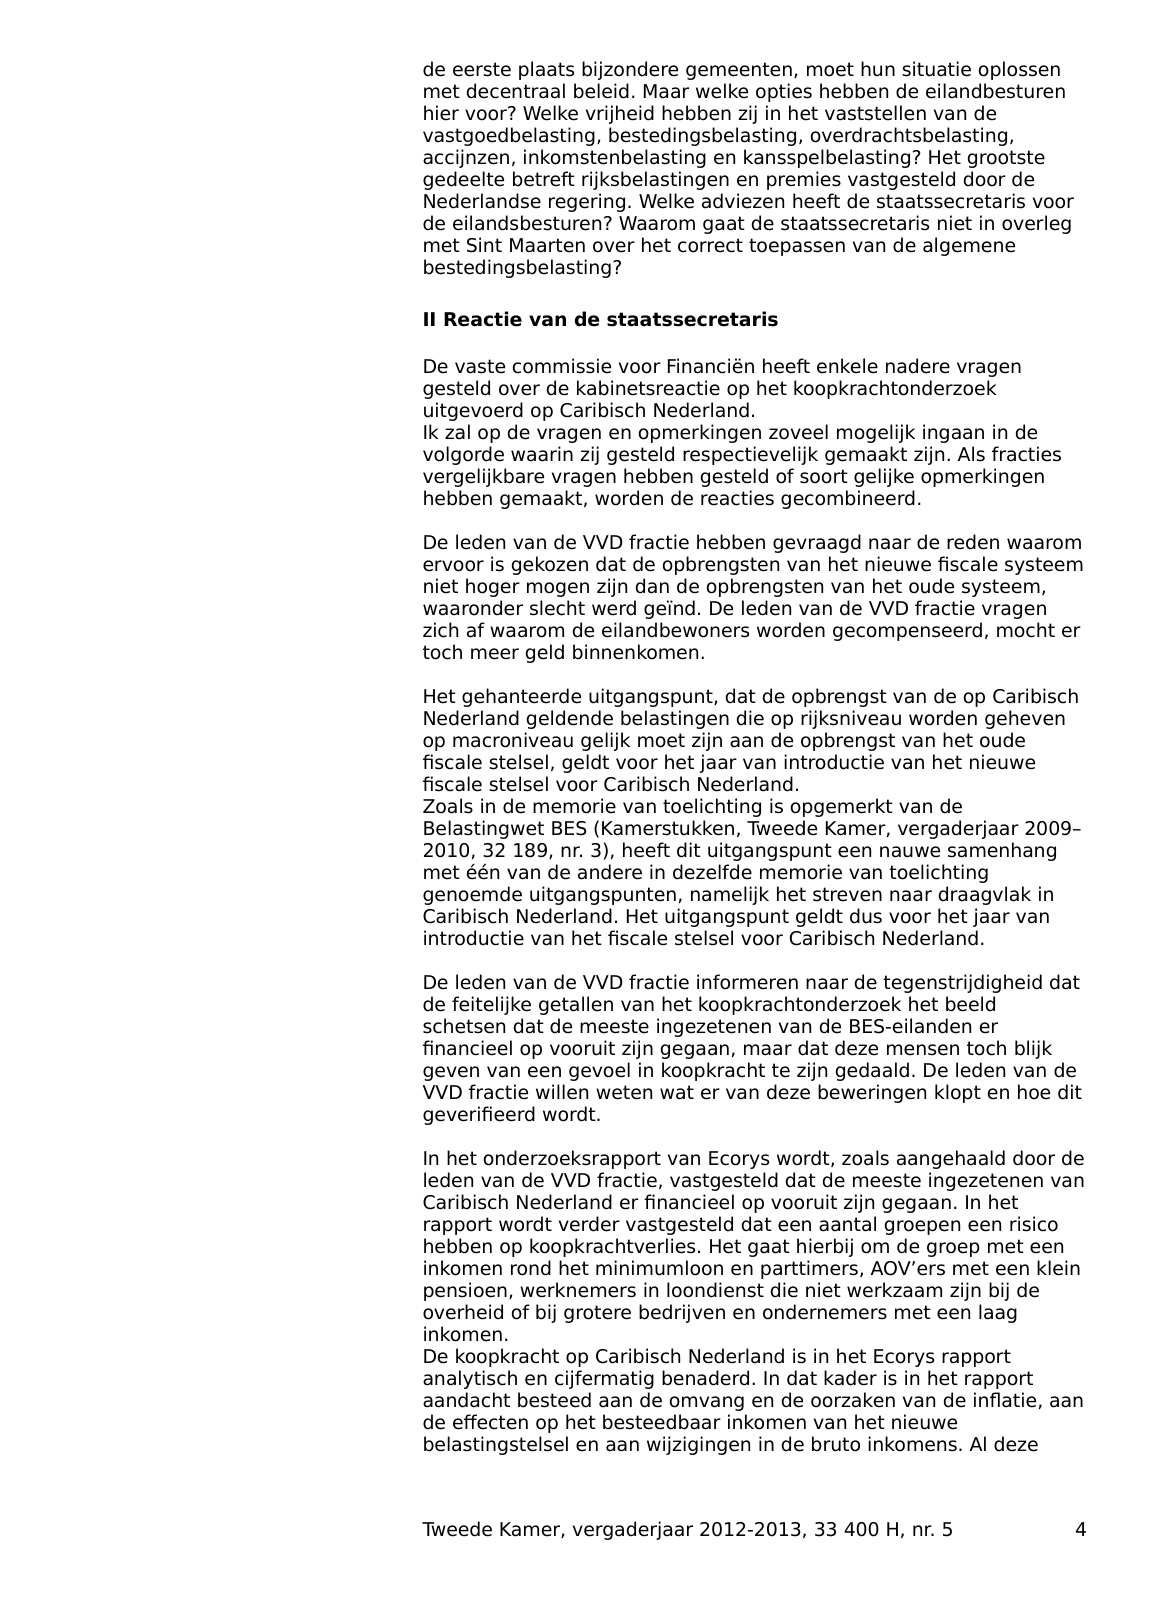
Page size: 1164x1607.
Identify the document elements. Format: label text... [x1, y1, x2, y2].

text De leden van de VVD fractie hebben gevraagd naar de reden waarom ervoor is gekozen dat de opbrengsten van het nieuwe fiscale systeem niet hoger mogen zijn dan de opbrengsten van het oude systeem, waaronder slecht werd geïnd. De leden van de VVD fractie vragen zich af waarom de eilandbewoners worden gecompenseerd, mocht er toch meer geld binnenkomen. [422, 532, 1087, 664]
text de eerste plaats bijzondere gemeenten, moet hun situatie oplossen met decentraal beleid. Maar welke opties hebben de eilandbesturen hier voor? Welke vrijheid hebben zij in het vaststellen van de vastgoedbelasting, bestedingsbelasting, overdrachtsbelasting, accijnzen, inkomstenbelasting en kansspelbelasting? Het grootste gedeelte betreft rijksbelastingen en premies vastgesteld door de Nederlandse regering. Welke adviezen heeft de staatssecretaris voor de eilandsbesturen? Waarom gaat de staatssecretaris niet in overleg met Sint Maarten over het correct toepassen van de algemene bestedingsbelasting? [422, 59, 1087, 279]
subtitle II Reactie van de staatssecretaris [422, 309, 1087, 331]
text Ik zal op de vragen en opmerkingen zoveel mogelijk ingaan in de volgorde waarin zij gesteld respectievelijk gemaakt zijn. Als fracties vergelijkbare vragen hebben gesteld of soort gelijke opmerkingen hebben gemaakt, worden de reacties gecombineerd. [422, 422, 1087, 510]
text De vaste commissie voor Financiën heeft enkele nadere vragen gesteld over de kabinetsreactie op het koopkrachtonderzoek uitgevoerd op Caribisch Nederland. [422, 356, 1087, 422]
text Het gehanteerde uitgangspunt, dat de opbrengst van de op Caribisch Nederland geldende belastingen die op rijksniveau worden geheven op macroniveau gelijk moet zijn aan de opbrengst van het oude fiscale stelsel, geldt voor het jaar van introductie van het nieuwe fiscale stelsel voor Caribisch Nederland. [422, 686, 1087, 796]
text In het onderzoeksrapport van Ecorys wordt, zoals aangehaald door de leden van de VVD fractie, vastgesteld dat de meeste ingezetenen van Caribisch Nederland er financieel op vooruit zijn gegaan. In het rapport wordt verder vastgesteld dat een aantal groepen een risico hebben op koopkrachtverlies. Het gaat hierbij om de groep met een inkomen rond het minimumloon en parttimers, AOV’ers met een klein pensioen, werknemers in loondienst die niet werkzaam zijn bij de overheid of bij grotere bedrijven en ondernemers met een laag inkomen. [422, 1148, 1087, 1346]
text Zoals in de memorie van toelichting is opgemerkt van de Belastingwet BES (Kamerstukken, Tweede Kamer, vergaderjaar 2009–2010, 32 189, nr. 3), heeft dit uitgangspunt een nauwe samenhang met één van de andere in dezelfde memorie van toelichting genoemde uitgangspunten, namelijk het streven naar draagvlak in Caribisch Nederland. Het uitgangspunt geldt dus voor het jaar van introductie van het fiscale stelsel voor Caribisch Nederland. [422, 796, 1087, 950]
text De leden van de VVD fractie informeren naar de tegenstrijdigheid dat de feitelijke getallen van het koopkrachtonderzoek het beeld schetsen dat de meeste ingezetenen van de BES-eilanden er financieel op vooruit zijn gegaan, maar dat deze mensen toch blijk geven van een gevoel in koopkracht te zijn gedaald. De leden van de VVD fractie willen weten wat er van deze beweringen klopt en hoe dit geverifieerd wordt. [422, 972, 1087, 1126]
text De koopkracht op Caribisch Nederland is in het Ecorys rapport analytisch en cijfermatig benaderd. In dat kader is in het rapport aandacht besteed aan de omvang en de oorzaken van de inflatie, aan de effecten op het besteedbaar inkomen van het nieuwe belastingstelsel en aan wijzigingen in de bruto inkomens. Al deze [422, 1346, 1087, 1456]
